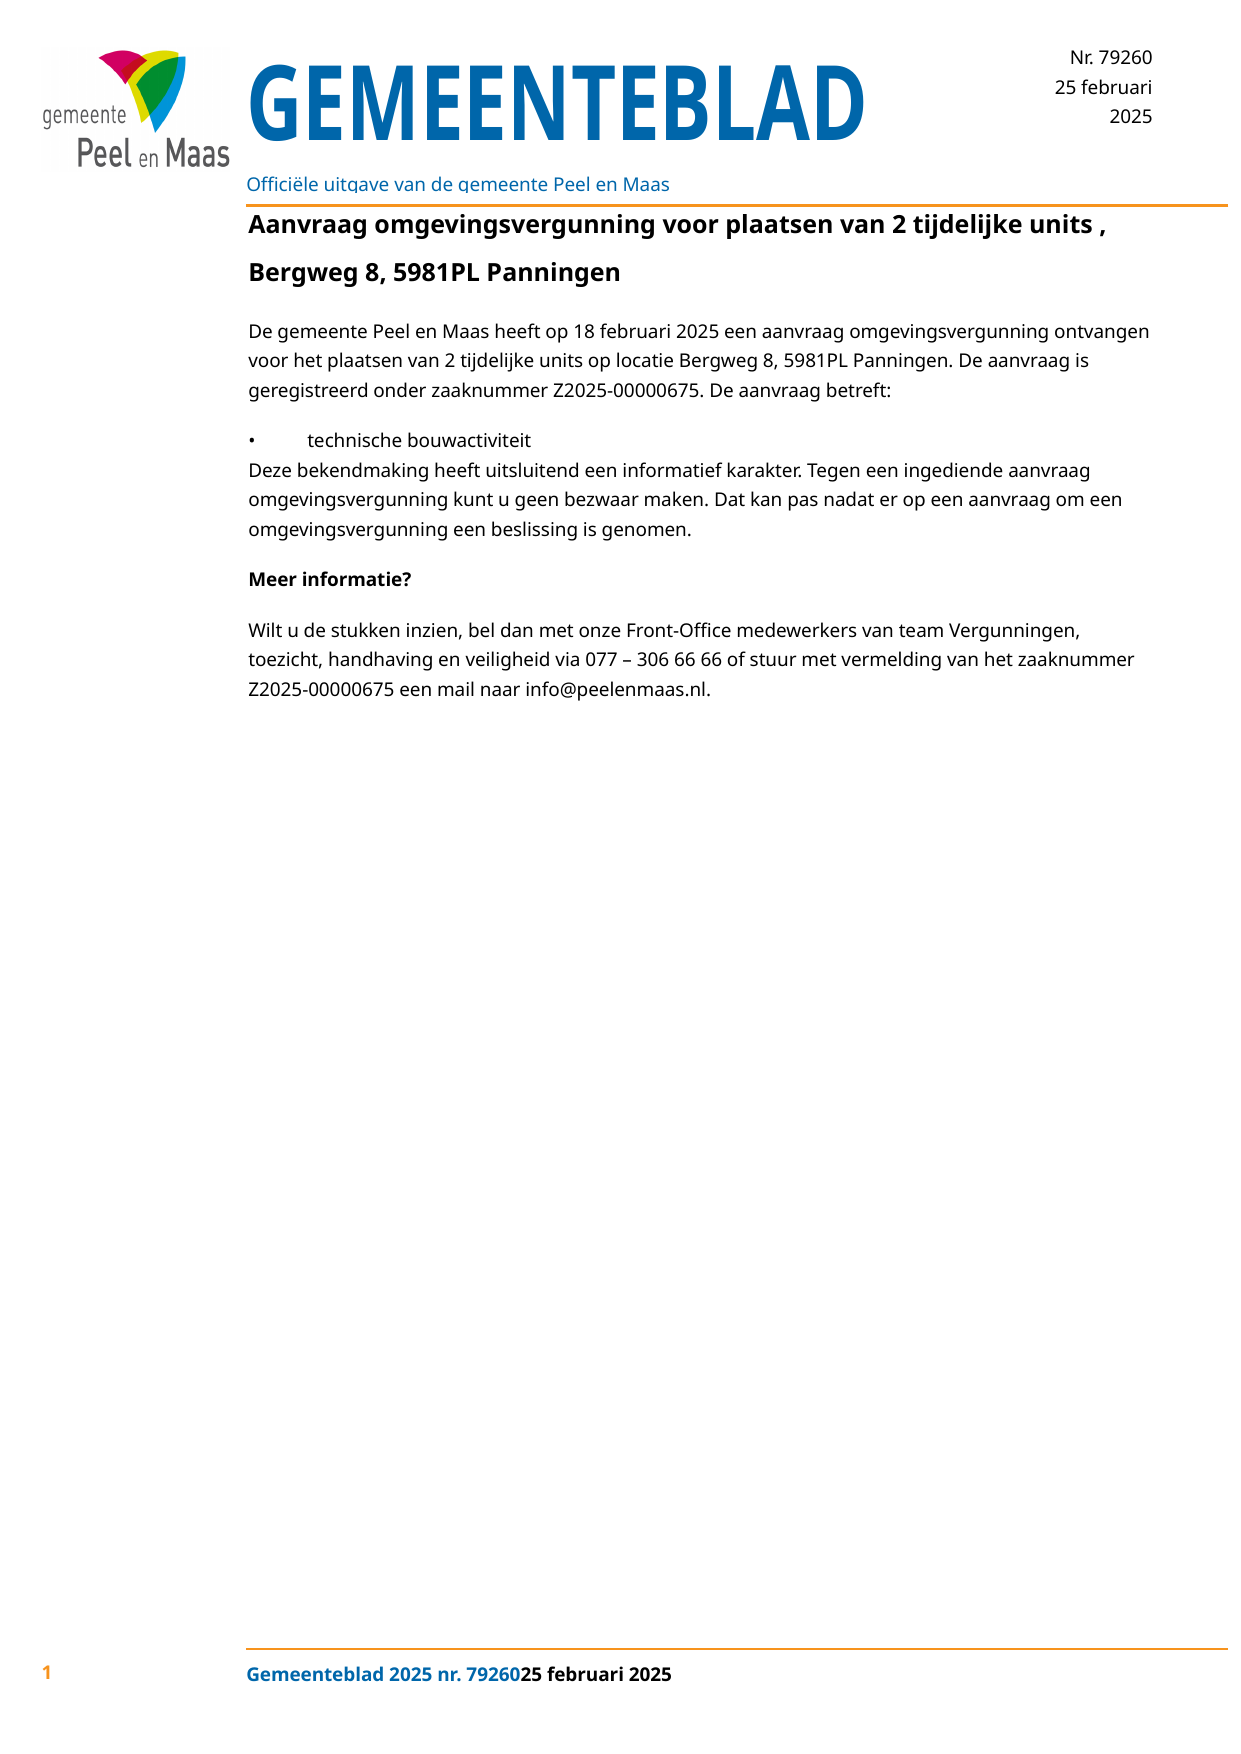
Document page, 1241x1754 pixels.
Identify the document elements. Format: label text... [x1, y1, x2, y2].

text Deze bekendmaking heeft uitsluitend een informatief karakter. Tegen een ingediende aanvraag omgevingsvergunning kunt u geen bezwaar maken. Dat kan pas nadat er op een aanvraag om een omgevingsvergunning een beslissing is genomen. [248, 457, 1152, 542]
list technische bouwactiviteit [248, 427, 1152, 453]
picture [41, 47, 231, 172]
text De gemeente Peel en Maas heeft op 18 februari 2025 een aanvraag omgevingsvergunning ontvangen voor het plaatsen van 2 tijdelijke units op locatie Bergweg 8, 5981PL Panningen. De aanvraag is geregistreerd onder zaaknummer Z2025-00000675. De aanvraag betreft: [248, 318, 1152, 403]
text Aanvraag omgevingsvergunning voor plaatsen van 2 tijdelijke units , Bergweg 8, 5981PL Panningen [248, 207, 1152, 288]
text Meer informatie? [248, 567, 1152, 592]
text Wilt u de stukken inzien, bel dan met onze Front-Office medewerkers van team Vergunningen, toezicht, handhaving en veiligheid via 077 – 306 66 66 of stuur met vermelding van het zaaknummer Z2025-00000675 een mail naar info@peelenmaas.nl. [248, 617, 1152, 702]
